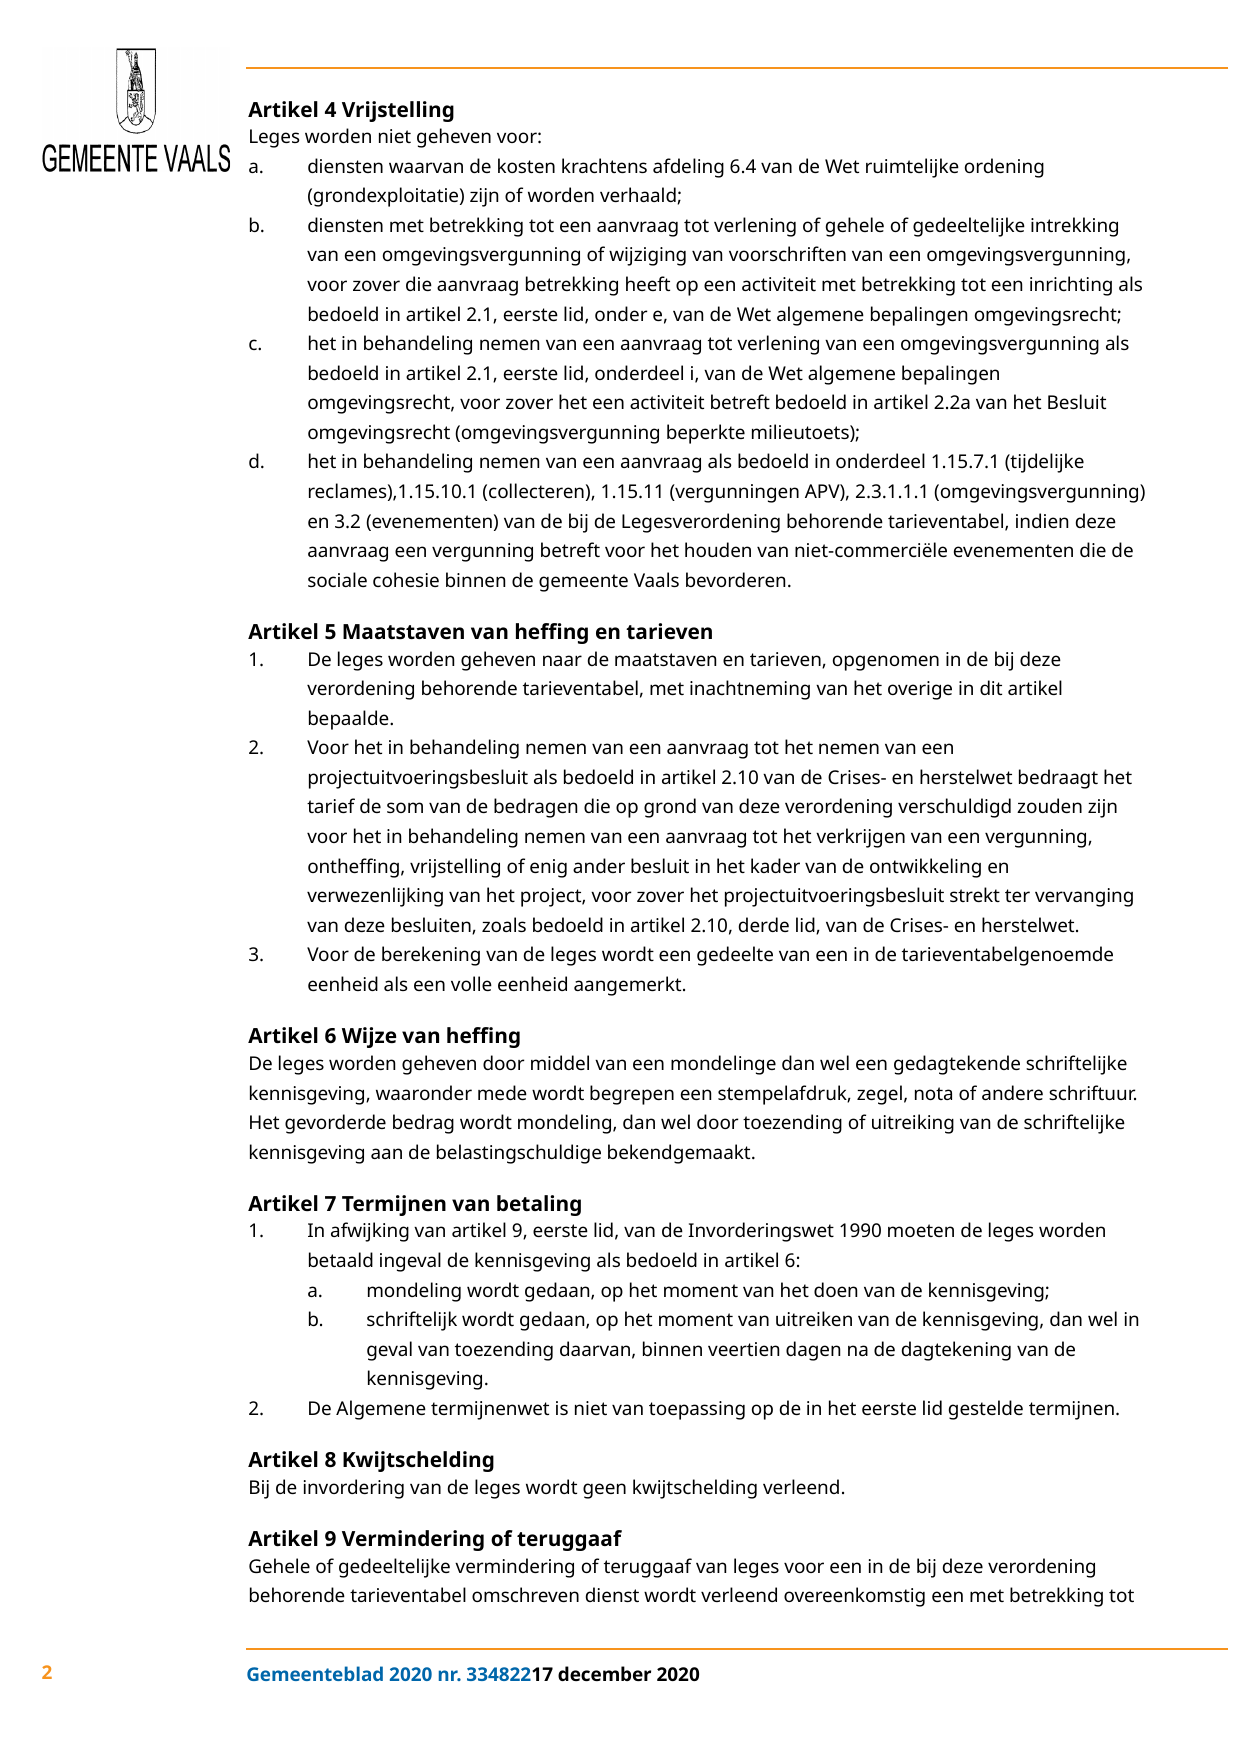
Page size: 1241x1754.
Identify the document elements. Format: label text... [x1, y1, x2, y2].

text Artikel 9 Vermindering of teruggaaf [248, 1524, 1152, 1553]
list De Algemene termijnenwet is niet van toepassing op de in het eerste lid gestelde termijnen. [248, 1395, 1152, 1421]
list In afwijking van artikel 9, eerste lid, van de Invorderingswet 1990 moeten de leges worden betaald ingeval de kennisgeving als bedoeld in artikel 6: [248, 1218, 1152, 1273]
list diensten waarvan de kosten krachtens afdeling 6.4 van de Wet ruimtelijke ordening (grondexploitatie) zijn of worden verhaald; [248, 153, 1152, 208]
text Artikel 6 Wijze van heffing [248, 1022, 1152, 1050]
text Leges worden niet geheven voor: [248, 123, 1152, 149]
list diensten met betrekking tot een aanvraag tot verlening of gehele of gedeeltelijke intrekking van een omgevingsvergunning of wijziging van voorschriften van een omgevingsvergunning, voor zover die aanvraag betrekking heeft op een activiteit met betrekking tot een inrichting als bedoeld in artikel 2.1, eerste lid, onder e, van de Wet algemene bepalingen omgevingsrecht; [248, 212, 1152, 326]
text Artikel 8 Kwijtschelding [248, 1446, 1152, 1474]
text Artikel 7 Termijnen van betaling [248, 1189, 1152, 1218]
list Voor het in behandeling nemen van een aanvraag tot het nemen van een projectuitvoeringsbesluit als bedoeld in artikel 2.10 van de Crises- en herstelwet bedraagt het tarief de som van de bedragen die op grond van deze verordening verschuldigd zouden zijn voor het in behandeling nemen van een aanvraag tot het verkrijgen van een vergunning, ontheffing, vrijstelling of enig ander besluit in het kader van de ontwikkeling en verwezenlijking van het project, voor zover het projectuitvoeringsbesluit strekt ter vervanging van deze besluiten, zoals bedoeld in artikel 2.10, derde lid, van de Crises- en herstelwet. [248, 734, 1152, 938]
list Voor de berekening van de leges wordt een gedeelte van een in de tarieventabelgenoemde eenheid als een volle eenheid aangemerkt. [248, 942, 1152, 997]
text Artikel 4 Vrijstelling [248, 95, 1152, 123]
picture [41, 47, 231, 172]
list mondeling wordt gedaan, op het moment van het doen van de kennisgeving; [307, 1277, 1152, 1303]
list De leges worden geheven naar de maatstaven en tarieven, opgenomen in de bij deze verordening behorende tarieventabel, met inachtneming van het overige in dit artikel bepaalde. [248, 646, 1152, 731]
text Bij de invordering van de leges wordt geen kwijtschelding verleend. [248, 1474, 1152, 1500]
text De leges worden geheven door middel van een mondelinge dan wel een gedagtekende schriftelijke kennisgeving, waaronder mede wordt begrepen een stempelafdruk, zegel, nota of andere schriftuur. Het gevorderde bedrag wordt mondeling, dan wel door toezending of uitreiking van de schriftelijke kennisgeving aan de belastingschuldige bekendgemaakt. [248, 1050, 1152, 1164]
text Artikel 5 Maatstaven van heffing en tarieven [248, 617, 1152, 646]
list het in behandeling nemen van een aanvraag tot verlening van een omgevingsvergunning als bedoeld in artikel 2.1, eerste lid, onderdeel i, van de Wet algemene bepalingen omgevingsrecht, voor zover het een activiteit betreft bedoeld in artikel 2.2a van het Besluit omgevingsrecht (omgevingsvergunning beperkte milieutoets); [248, 330, 1152, 445]
text Gehele of gedeeltelijke vermindering of teruggaaf van leges voor een in de bij deze verordening behorende tarieventabel omschreven dienst wordt verleend overeenkomstig een met betrekking tot [248, 1553, 1152, 1608]
list het in behandeling nemen van een aanvraag als bedoeld in onderdeel 1.15.7.1 (tijdelijke reclames),1.15.10.1 (collecteren), 1.15.11 (vergunningen APV), 2.3.1.1.1 (omgevingsvergunning) en 3.2 (evenementen) van de bij de Legesverordening behorende tarieventabel, indien deze aanvraag een vergunning betreft voor het houden van niet-commerciële evenementen die de sociale cohesie binnen de gemeente Vaals bevorderen. [248, 449, 1152, 593]
list schriftelijk wordt gedaan, op het moment van uitreiken van de kennisgeving, dan wel in geval van toezending daarvan, binnen veertien dagen na de dagtekening van de kennisgeving. [307, 1306, 1152, 1391]
